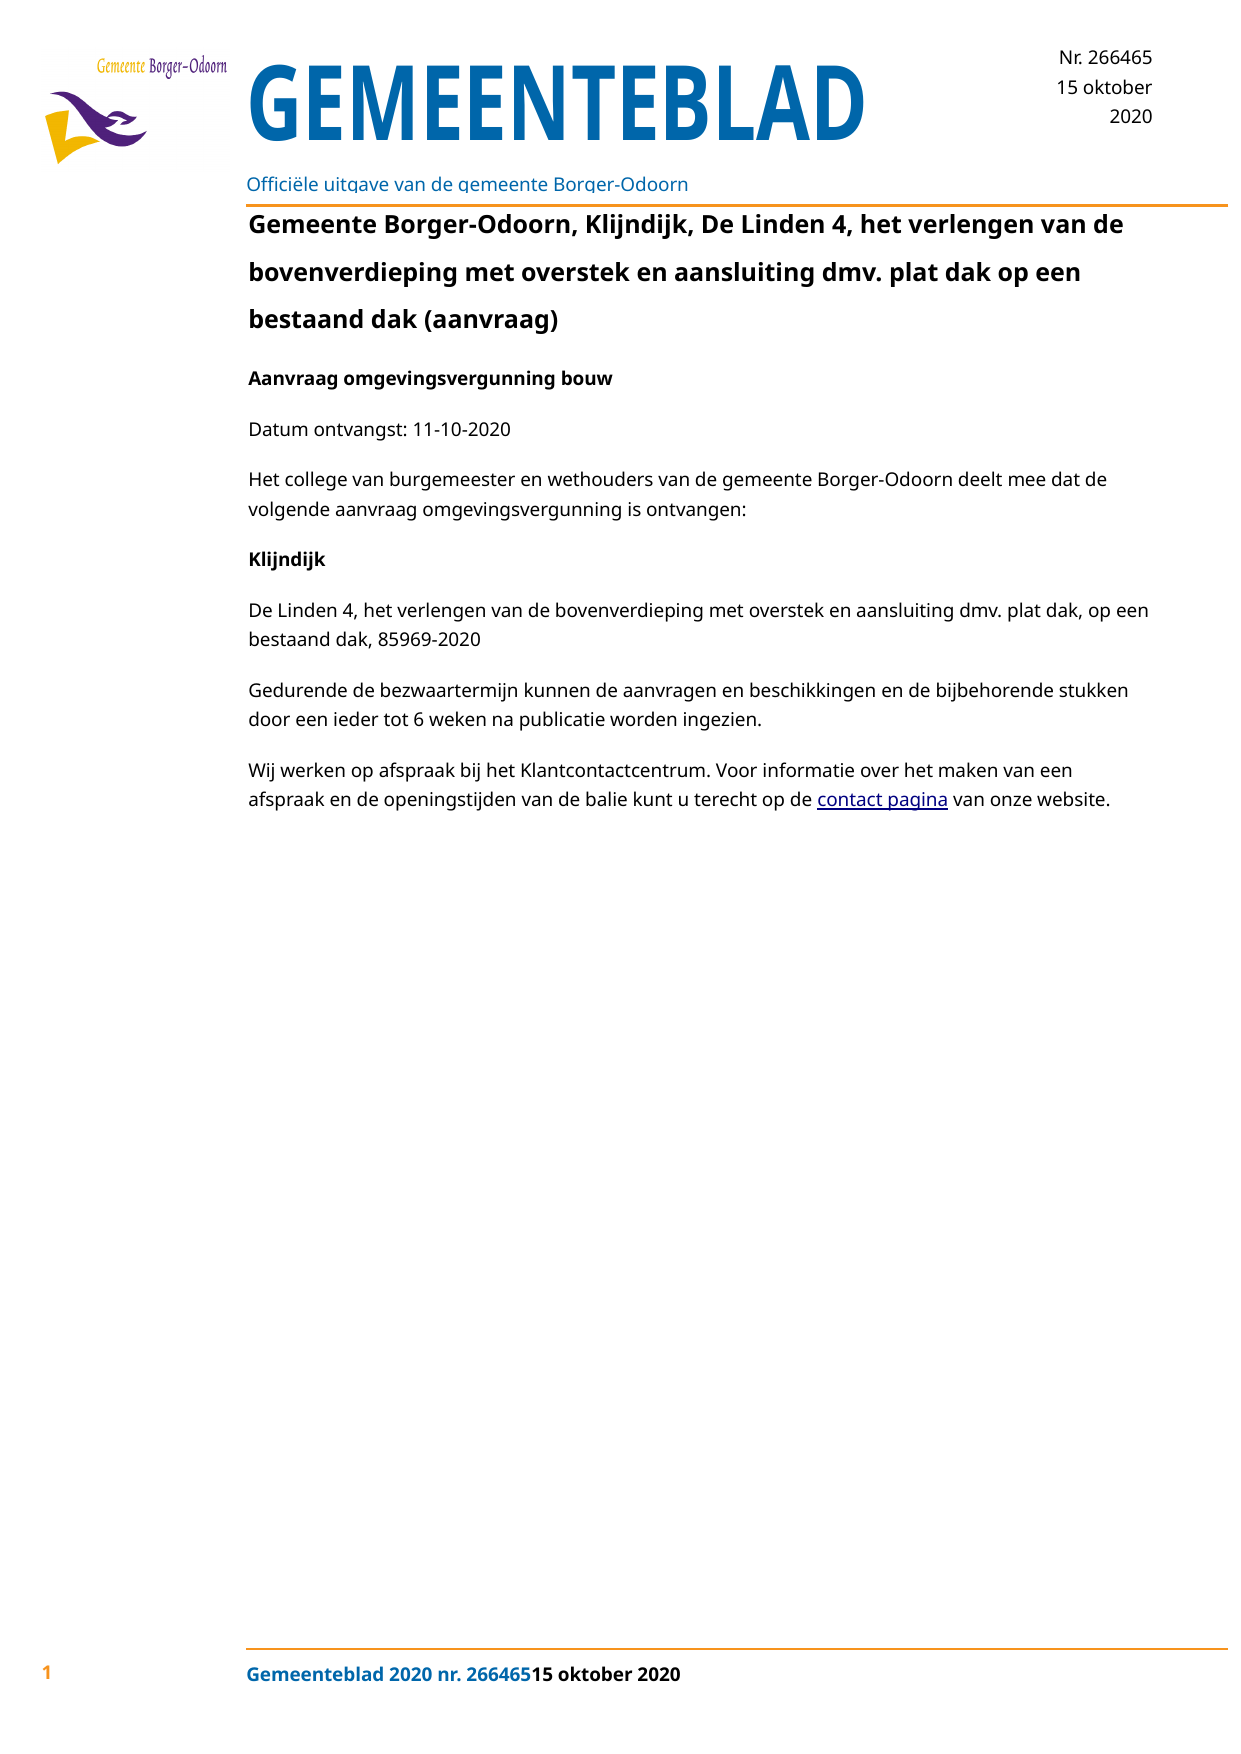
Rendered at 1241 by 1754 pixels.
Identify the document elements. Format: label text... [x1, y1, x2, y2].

text Klijndijk [248, 546, 1152, 572]
text Wij werken op afspraak bij het Klantcontactcentrum. Voor informatie over het maken van een afspraak en de openingstijden van de balie kunt u terecht op de contact pagina van onze website. [248, 757, 1152, 812]
text Gedurende de bezwaartermijn kunnen de aanvragen en beschikkingen en de bijbehorende stukken door een ieder tot 6 weken na publicatie worden ingezien. [248, 677, 1152, 732]
text De Linden 4, het verlengen van de bovenverdieping met overstek en aansluiting dmv. plat dak, op een bestaand dak, 85969-2020 [248, 597, 1152, 652]
text Het college van burgemeester en wethouders van de gemeente Borger-Odoorn deelt mee dat de volgende aanvraag omgevingsvergunning is ontvangen: [248, 466, 1152, 522]
picture [41, 47, 231, 172]
text Gemeente Borger-Odoorn, Klijndijk, De Linden 4, het verlengen van de bovenverdieping met overstek en aansluiting dmv. plat dak op een bestaand dak (aanvraag) [248, 207, 1152, 336]
text Aanvraag omgevingsvergunning bouw [248, 366, 1152, 391]
text Datum ontvangst: 11-10-2020 [248, 416, 1152, 442]
